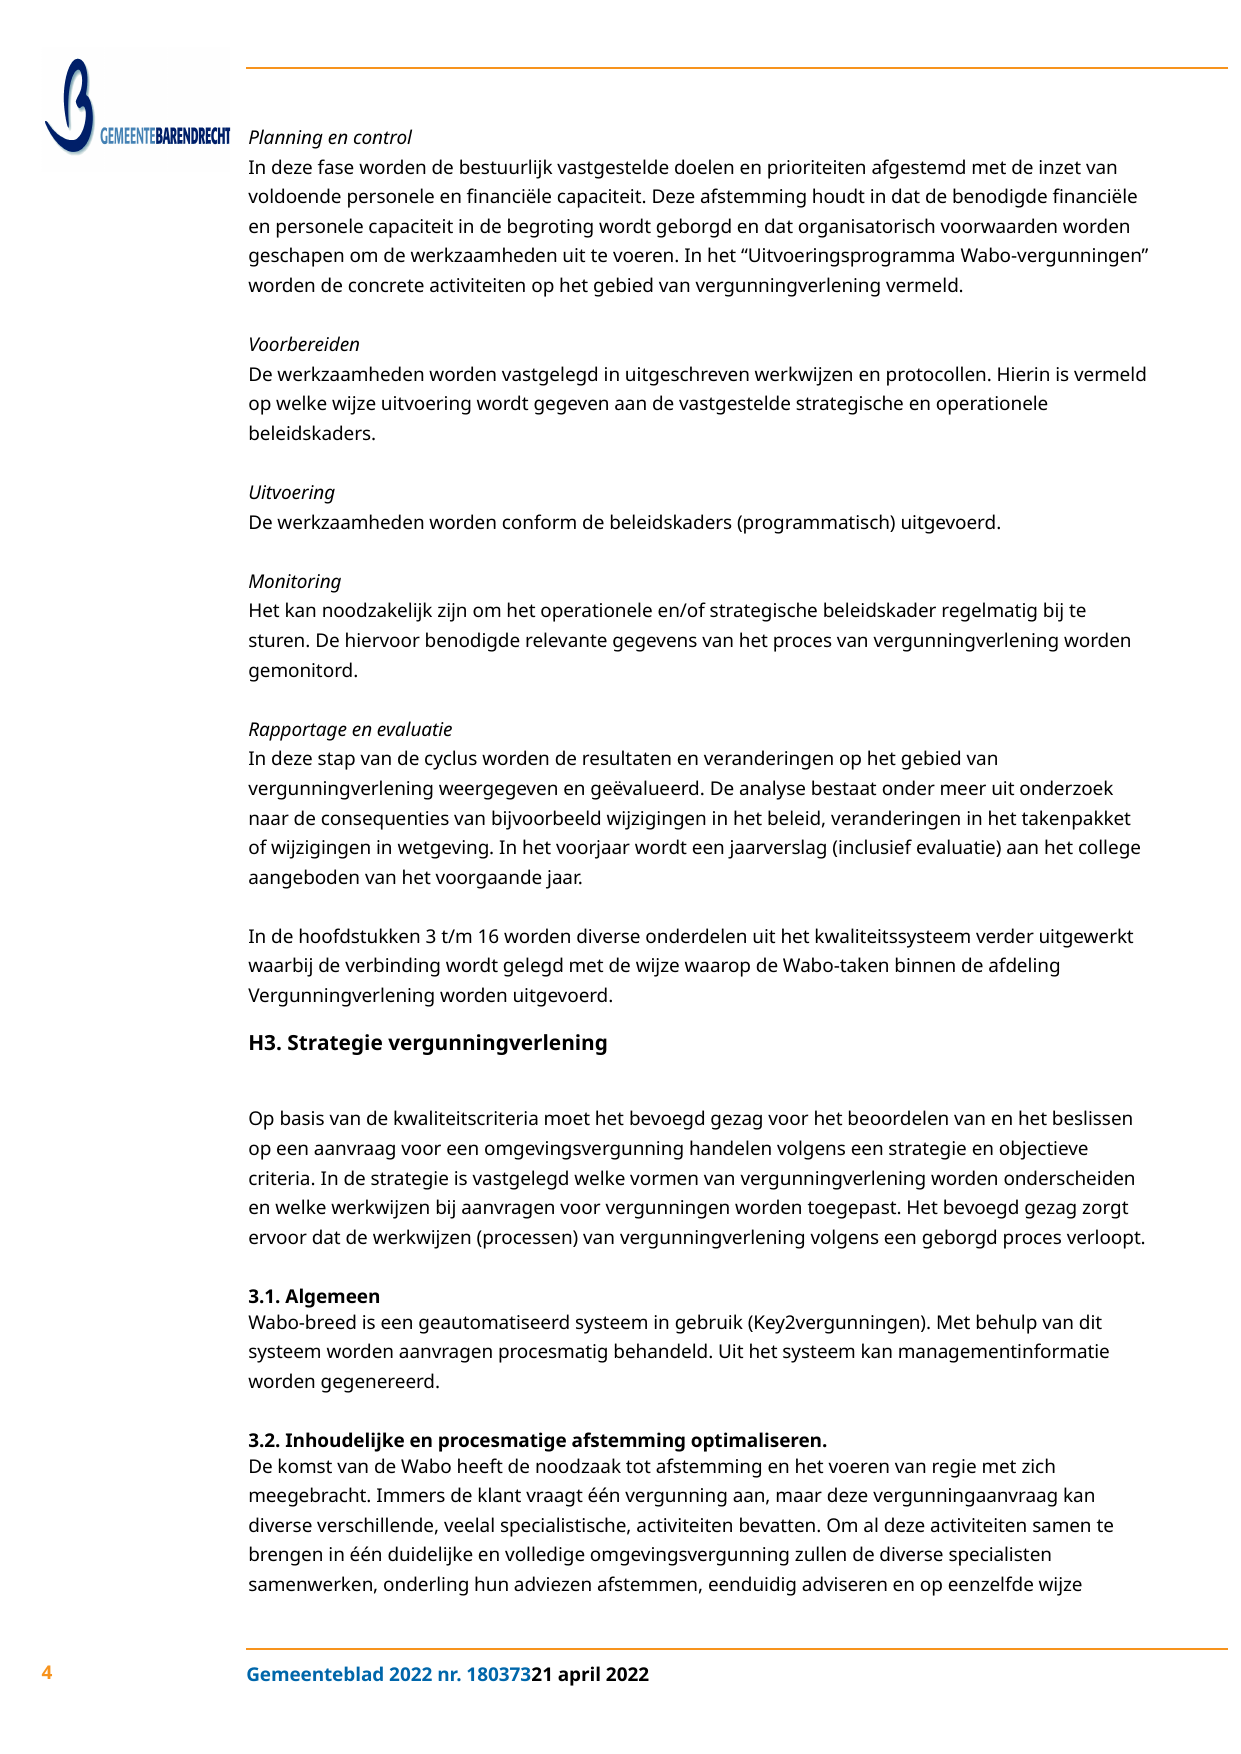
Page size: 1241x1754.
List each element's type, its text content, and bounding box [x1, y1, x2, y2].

text Rapportage en evaluatie [248, 716, 1152, 742]
text In de hoofdstukken 3 t/m 16 worden diverse onderdelen uit het kwaliteitssysteem verder uitgewerkt waarbij de verbinding wordt gelegd met de wijze waarop de Wabo-taken binnen de afdeling Vergunningverlening worden uitgevoerd. [248, 923, 1152, 1008]
text In deze fase worden de bestuurlijk vastgestelde doelen en prioriteiten afgestemd met de inzet van voldoende personele en financiële capaciteit. Deze afstemming houdt in dat de benodigde financiële en personele capaciteit in de begroting wordt geborgd en dat organisatorisch voorwaarden worden geschapen om de werkzaamheden uit te voeren. In het “Uitvoeringsprogramma Wabo-vergunningen” worden de concrete activiteiten op het gebied van vergunningverlening vermeld. [248, 154, 1152, 298]
text Het kan noodzakelijk zijn om het operationele en/of strategische beleidskader regelmatig bij te sturen. De hiervoor benodigde relevante gegevens van het proces van vergunningverlening worden gemonitord. [248, 598, 1152, 683]
text De werkzaamheden worden vastgelegd in uitgeschreven werkwijzen en protocollen. Hierin is vermeld op welke wijze uitvoering wordt gegeven aan de vastgestelde strategische en operationele beleidskaders. [248, 361, 1152, 446]
text Monitoring [248, 568, 1152, 594]
text Uitvoering [248, 479, 1152, 505]
picture [41, 47, 231, 172]
text De komst van de Wabo heeft de noodzaak tot afstemming en het voeren van regie met zich meegebracht. Immers de klant vraagt één vergunning aan, maar deze vergunningaanvraag kan diverse verschillende, veelal specialistische, activiteiten bevatten. Om al deze activiteiten samen te brengen in één duidelijke en volledige omgevingsvergunning zullen de diverse specialisten samenwerken, onderling hun adviezen afstemmen, eenduidig adviseren en op eenzelfde wijze [248, 1453, 1152, 1597]
text H3. Strategie vergunningverlening [248, 1028, 1152, 1056]
text 3.1. Algemeen [248, 1283, 1152, 1309]
text Voorbereiden [248, 331, 1152, 357]
text Planning en control [248, 124, 1152, 150]
text De werkzaamheden worden conform de beleidskaders (programmatisch) uitgevoerd. [248, 509, 1152, 535]
text In deze stap van de cyclus worden de resultaten en veranderingen op het gebied van vergunningverlening weergegeven en geëvalueerd. De analyse bestaat onder meer uit onderzoek naar de consequenties van bijvoorbeeld wijzigingen in het beleid, veranderingen in het takenpakket of wijzigingen in wetgeving. In het voorjaar wordt een jaarverslag (inclusief evaluatie) aan het college aangeboden van het voorgaande jaar. [248, 746, 1152, 890]
text Wabo-breed is een geautomatiseerd systeem in gebruik (Key2vergunningen). Met behulp van dit systeem worden aanvragen procesmatig behandeld. Uit het systeem kan managementinformatie worden gegenereerd. [248, 1309, 1152, 1394]
text 3.2. Inhoudelijke en procesmatige afstemming optimaliseren. [248, 1427, 1152, 1453]
text Op basis van de kwaliteitscriteria moet het bevoegd gezag voor het beoordelen van en het beslissen op een aanvraag voor een omgevingsvergunning handelen volgens een strategie en objectieve criteria. In de strategie is vastgelegd welke vormen van vergunningverlening worden onderscheiden en welke werkwijzen bij aanvragen voor vergunningen worden toegepast. Het bevoegd gezag zorgt ervoor dat de werkwijzen (processen) van vergunningverlening volgens een geborgd proces verloopt. [248, 1106, 1152, 1250]
